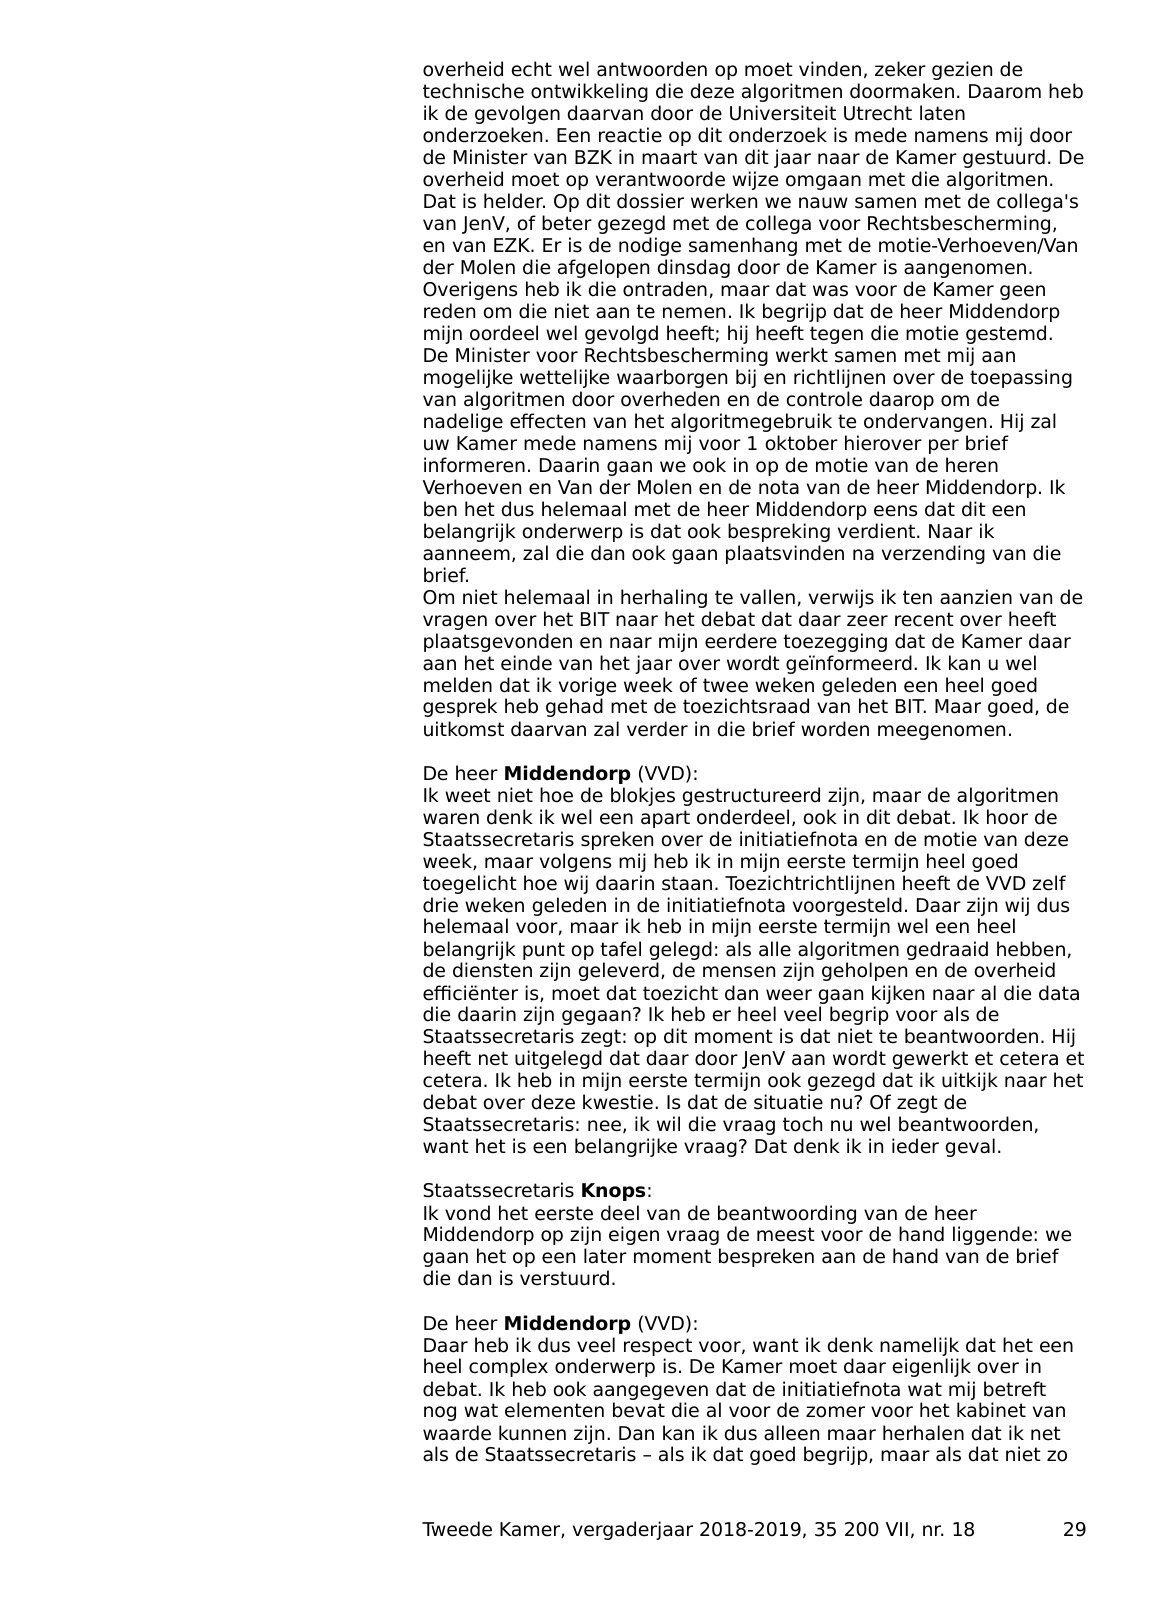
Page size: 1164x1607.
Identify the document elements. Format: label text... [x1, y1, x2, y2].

text Daar heb ik dus veel respect voor, want ik denk namelijk dat het een heel complex onderwerp is. De Kamer moet daar eigenlijk over in debat. Ik heb ook aangegeven dat de initiatiefnota wat mij betreft nog wat elementen bevat die al voor de zomer voor het kabinet van waarde kunnen zijn. Dan kan ik dus alleen maar herhalen dat ik net als de Staatssecretaris – als ik dat goed begrijp, maar als dat niet zo [422, 1334, 1087, 1466]
text Om niet helemaal in herhaling te vallen, verwijs ik ten aanzien van de vragen over het BIT naar het debat dat daar zeer recent over heeft plaatsgevonden en naar mijn eerdere toezegging dat de Kamer daar aan het einde van het jaar over wordt geïnformeerd. Ik kan u wel melden dat ik vorige week of twee weken geleden een heel goed gesprek heb gehad met de toezichtsraad van het BIT. Maar goed, de uitkomst daarvan zal verder in die brief worden meegenomen. [422, 587, 1087, 740]
text overheid echt wel antwoorden op moet vinden, zeker gezien de technische ontwikkeling die deze algoritmen doormaken. Daarom heb ik de gevolgen daarvan door de Universiteit Utrecht laten onderzoeken. Een reactie op dit onderzoek is mede namens mij door de Minister van BZK in maart van dit jaar naar de Kamer gestuurd. De overheid moet op verantwoorde wijze omgaan met die algoritmen. Dat is helder. Op dit dossier werken we nauw samen met de collega's van JenV, of beter gezegd met de collega voor Rechtsbescherming, en van EZK. Er is de nodige samenhang met de motie-Verhoeven/Van der Molen die afgelopen dinsdag door de Kamer is aangenomen. Overigens heb ik die ontraden, maar dat was voor de Kamer geen reden om die niet aan te nemen. Ik begrijp dat de heer Middendorp mijn oordeel wel gevolgd heeft; hij heeft tegen die motie gestemd. [422, 59, 1087, 345]
text De Minister voor Rechtsbescherming werkt samen met mij aan mogelijke wettelijke waarborgen bij en richtlijnen over de toepassing van algoritmen door overheden en de controle daarop om de nadelige effecten van het algoritmegebruik te ondervangen. Hij zal uw Kamer mede namens mij voor 1 oktober hierover per brief informeren. Daarin gaan we ook in op de motie van de heren Verhoeven en Van der Molen en de nota van de heer Middendorp. Ik ben het dus helemaal met de heer Middendorp eens dat dit een belangrijk onderwerp is dat ook bespreking verdient. Naar ik aanneem, zal die dan ook gaan plaatsvinden na verzending van die brief. [422, 345, 1087, 587]
text Ik vond het eerste deel van de beantwoording van de heer Middendorp op zijn eigen vraag de meest voor de hand liggende: we gaan het op een later moment bespreken aan de hand van de brief die dan is verstuurd. [422, 1202, 1087, 1290]
text De heer Middendorp (VVD): [422, 1312, 1087, 1334]
text Staatssecretaris Knops: [422, 1180, 1087, 1202]
text De heer Middendorp (VVD): [422, 763, 1087, 784]
text Ik weet niet hoe de blokjes gestructureerd zijn, maar de algoritmen waren denk ik wel een apart onderdeel, ook in dit debat. Ik hoor de Staatssecretaris spreken over de initiatiefnota en de motie van deze week, maar volgens mij heb ik in mijn eerste termijn heel goed toegelicht hoe wij daarin staan. Toezichtrichtlijnen heeft de VVD zelf drie weken geleden in de initiatiefnota voorgesteld. Daar zijn wij dus helemaal voor, maar ik heb in mijn eerste termijn wel een heel belangrijk punt op tafel gelegd: als alle algoritmen gedraaid hebben, de diensten zijn geleverd, de mensen zijn geholpen en de overheid efficiënter is, moet dat toezicht dan weer gaan kijken naar al die data die daarin zijn gegaan? Ik heb er heel veel begrip voor als de Staatssecretaris zegt: op dit moment is dat niet te beantwoorden. Hij heeft net uitgelegd dat daar door JenV aan wordt gewerkt et cetera et cetera. Ik heb in mijn eerste termijn ook gezegd dat ik uitkijk naar het debat over deze kwestie. Is dat de situatie nu? Of zegt de Staatssecretaris: nee, ik wil die vraag toch nu wel beantwoorden, want het is een belangrijke vraag? Dat denk ik in ieder geval. [422, 784, 1087, 1158]
